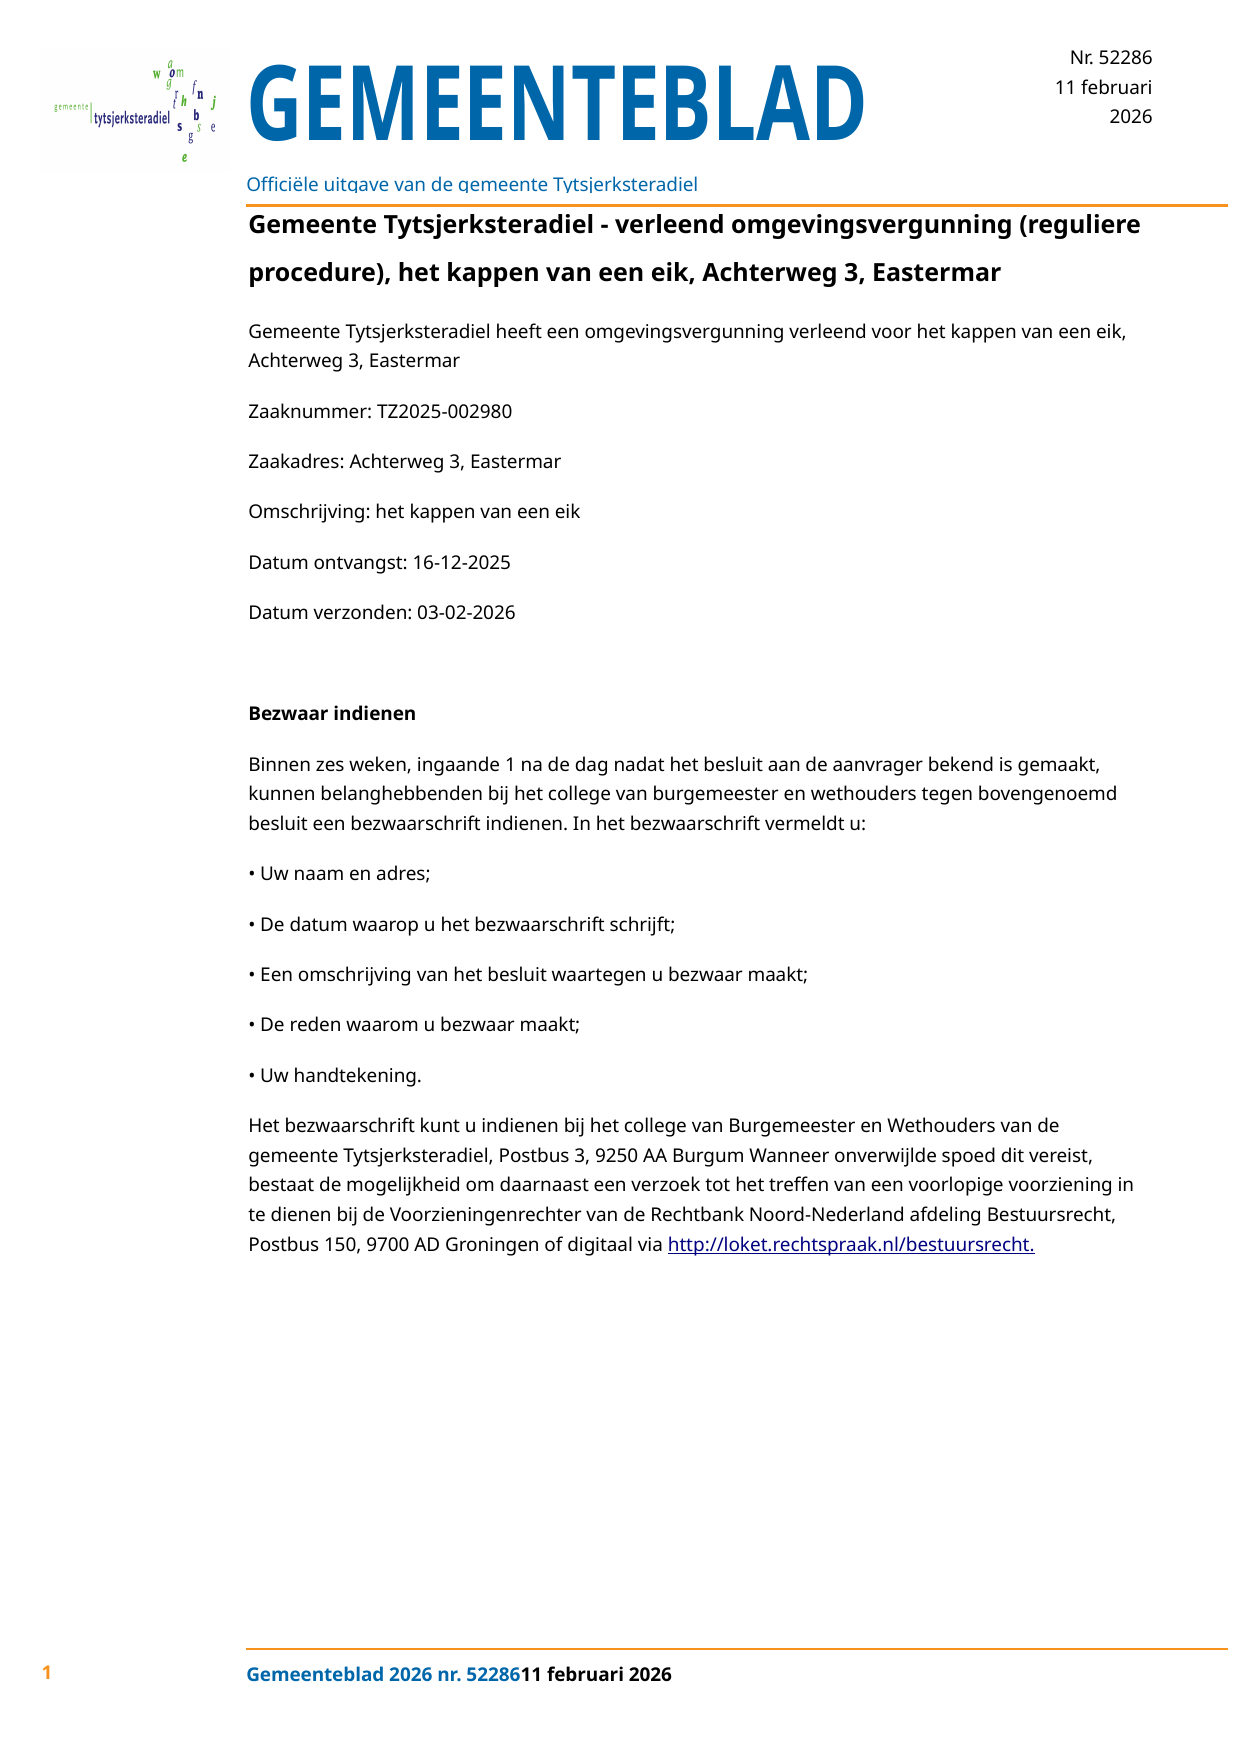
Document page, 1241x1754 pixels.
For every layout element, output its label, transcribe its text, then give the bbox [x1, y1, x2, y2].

text • Een omschrijving van het besluit waartegen u bezwaar maakt; [248, 961, 1152, 987]
text • Uw naam en adres; [248, 860, 1152, 886]
text Het bezwaarschrift kunt u indienen bij het college van Burgemeester en Wethouders van de gemeente Tytsjerksteradiel, Postbus 3, 9250 AA Burgum Wanneer onverwijlde spoed dit vereist, bestaat de mogelijkheid om daarnaast een verzoek tot het treffen van een voorlopige voorziening in te dienen bij de Voorzieningenrechter van de Rechtbank Noord-Nederland afdeling Bestuursrecht, Postbus 150, 9700 AD Groningen of digitaal via http://loket.rechtspraak.nl/bestuursrecht. [248, 1112, 1152, 1257]
text Datum verzonden: 03-02-2026 [248, 599, 1152, 625]
text Zaaknummer: TZ2025-002980 [248, 398, 1152, 424]
text Zaakadres: Achterweg 3, Eastermar [248, 448, 1152, 474]
text Gemeente Tytsjerksteradiel - verleend omgevingsvergunning (reguliere procedure), het kappen van een eik, Achterweg 3, Eastermar [248, 207, 1152, 288]
text Datum ontvangst: 16-12-2025 [248, 549, 1152, 575]
text • De reden waarom u bezwaar maakt; [248, 1012, 1152, 1037]
picture [41, 47, 231, 172]
text • De datum waarop u het bezwaarschrift schrijft; [248, 911, 1152, 937]
text Omschrijving: het kappen van een eik [248, 499, 1152, 524]
text Gemeente Tytsjerksteradiel heeft een omgevingsvergunning verleend voor het kappen van een eik, Achterweg 3, Eastermar [248, 318, 1152, 373]
text Bezwaar indienen [248, 700, 1152, 726]
text Binnen zes weken, ingaande 1 na de dag nadat het besluit aan de aanvrager bekend is gemaakt, kunnen belanghebbenden bij het college van burgemeester en wethouders tegen bovengenoemd besluit een bezwaarschrift indienen. In het bezwaarschrift vermeldt u: [248, 751, 1152, 836]
text • Uw handtekening. [248, 1062, 1152, 1088]
